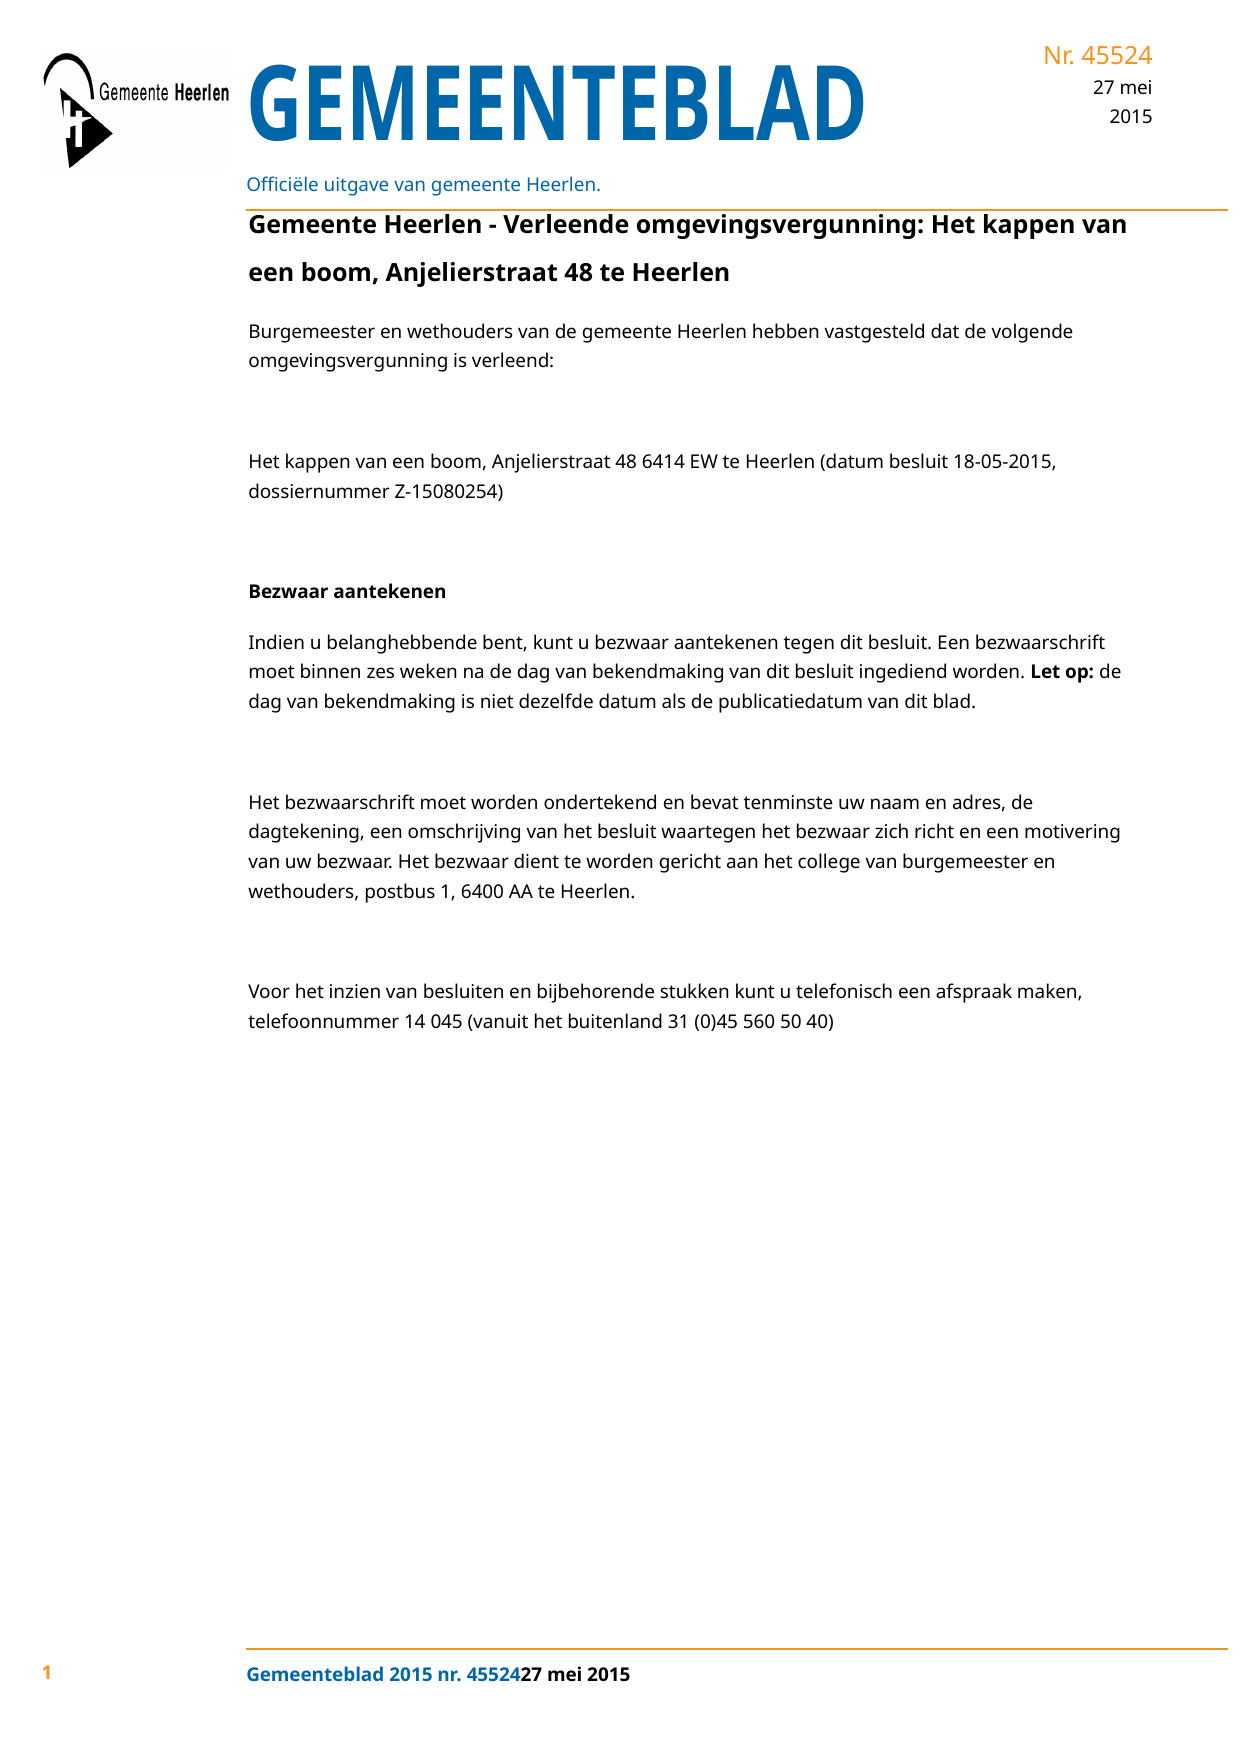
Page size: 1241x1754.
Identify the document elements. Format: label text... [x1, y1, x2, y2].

text Het bezwaarschrift moet worden ondertekend en bevat tenminste uw naam en adres, de dagtekening, een omschrijving van het besluit waartegen het bezwaar zich richt en een motivering van uw bezwaar. Het bezwaar dient te worden gericht aan het college van burgemeester en wethouders, postbus 1, 6400 AA te Heerlen. [248, 789, 1152, 904]
text Indien u belanghebbende bent, kunt u bezwaar aantekenen tegen dit besluit. Een bezwaarschrift moet binnen zes weken na de dag van bekendmaking van dit besluit ingediend worden. Let op: de dag van bekendmaking is niet dezelfde datum als de publicatiedatum van dit blad. [248, 629, 1152, 714]
text Het kappen van een boom, Anjelierstraat 48 6414 EW te Heerlen (datum besluit 18-05-2015, dossiernummer Z-15080254) [248, 448, 1152, 504]
text Gemeente Heerlen - Verleende omgevingsvergunning: Het kappen van een boom, Anjelierstraat 48 te Heerlen [248, 211, 1152, 288]
picture [41, 47, 231, 172]
text Voor het inzien van besluiten en bijbehorende stukken kunt u telefonisch een afspraak maken, telefoonnummer 14 045 (vanuit het buitenland 31 (0)45 560 50 40) [248, 979, 1152, 1034]
text Bezwaar aantekenen [248, 579, 1152, 604]
text Burgemeester en wethouders van de gemeente Heerlen hebben vastgesteld dat de volgende omgevingsvergunning is verleend: [248, 318, 1152, 373]
